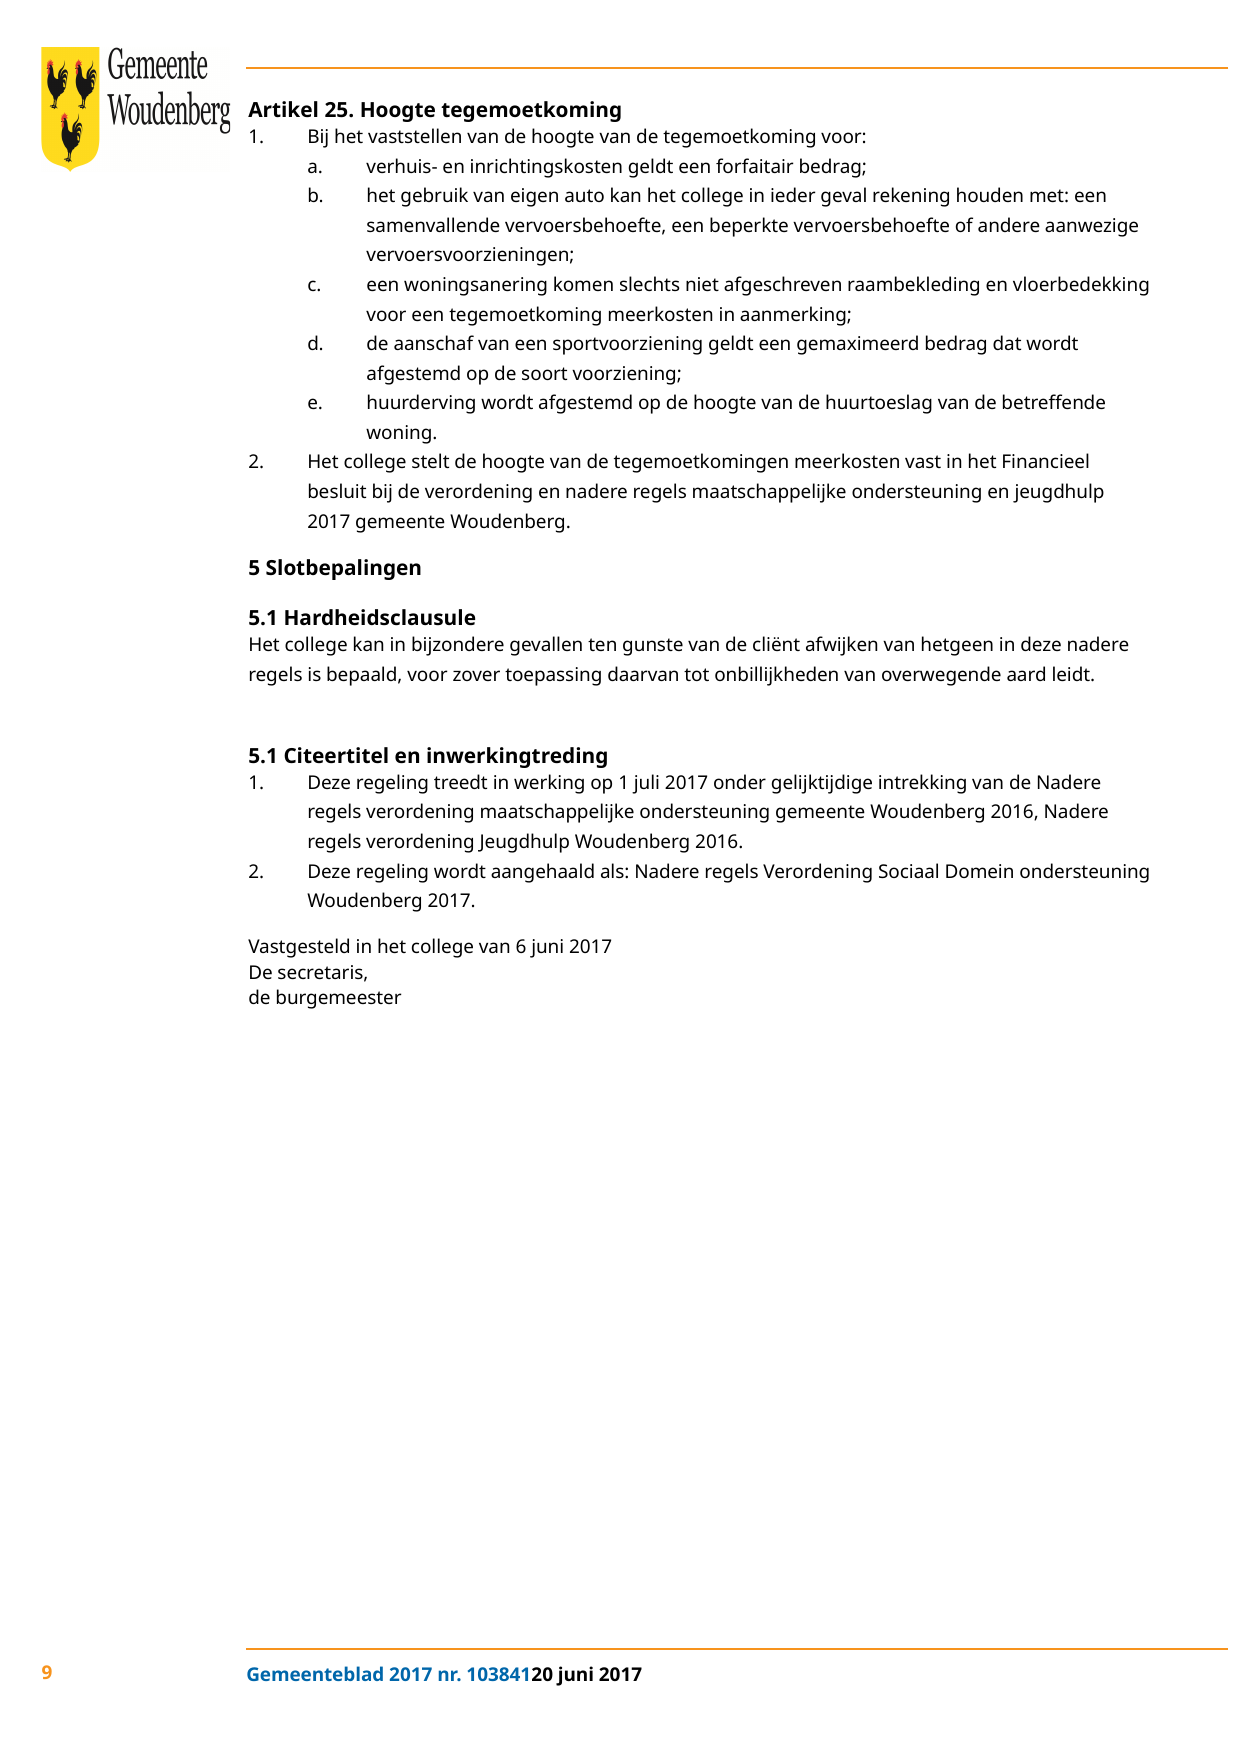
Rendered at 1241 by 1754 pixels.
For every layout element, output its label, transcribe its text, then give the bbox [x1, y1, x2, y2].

text Vastgesteld in het college van 6 juni 2017 [248, 933, 1152, 959]
text Artikel 25. Hoogte tegemoetkoming [248, 95, 1152, 123]
list Deze regeling wordt aangehaald als: Nadere regels Verordening Sociaal Domein ondersteuning Woudenberg 2017. [248, 858, 1152, 913]
list de aanschaf van een sportvoorziening geldt een gemaximeerd bedrag dat wordt afgestemd op de soort voorziening; [307, 330, 1152, 386]
list Bij het vaststellen van de hoogte van de tegemoetkoming voor: [248, 123, 1152, 149]
list huurderving wordt afgestemd op de hoogte van de huurtoeslag van de betreffende woning. [307, 389, 1152, 445]
list Het college stelt de hoogte van de tegemoetkomingen meerkosten vast in het Financieel besluit bij de verordening en nadere regels maatschappelijke ondersteuning en jeugdhulp 2017 gemeente Woudenberg. [248, 449, 1152, 533]
list het gebruik van eigen auto kan het college in ieder geval rekening houden met: een samenvallende vervoersbehoefte, een beperkte vervoersbehoefte of andere aanwezige vervoersvoorzieningen; [307, 182, 1152, 267]
text De secretaris, [248, 959, 1152, 984]
picture [41, 47, 231, 172]
list een woningsanering komen slechts niet afgeschreven raambekleding en vloerbedekking voor een tegemoetkoming meerkosten in aanmerking; [307, 271, 1152, 326]
text 5.1 Hardheidsclausule [248, 603, 1152, 631]
list verhuis- en inrichtingskosten geldt een forfaitair bedrag; [307, 153, 1152, 178]
list Deze regeling treedt in werking op 1 juli 2017 onder gelijktijdige intrekking van de Nadere regels verordening maatschappelijke ondersteuning gemeente Woudenberg 2016, Nadere regels verordening Jeugdhulp Woudenberg 2016. [248, 769, 1152, 854]
text Het college kan in bijzondere gevallen ten gunste van de cliënt afwijken van hetgeen in deze nadere regels is bepaald, voor zover toepassing daarvan tot onbillijkheden van overwegende aard leidt. [248, 631, 1152, 686]
text de burgemeester [248, 984, 1152, 1010]
text 5.1 Citeertitel en inwerkingtreding [248, 741, 1152, 769]
text 5 Slotbepalingen [248, 553, 1152, 582]
